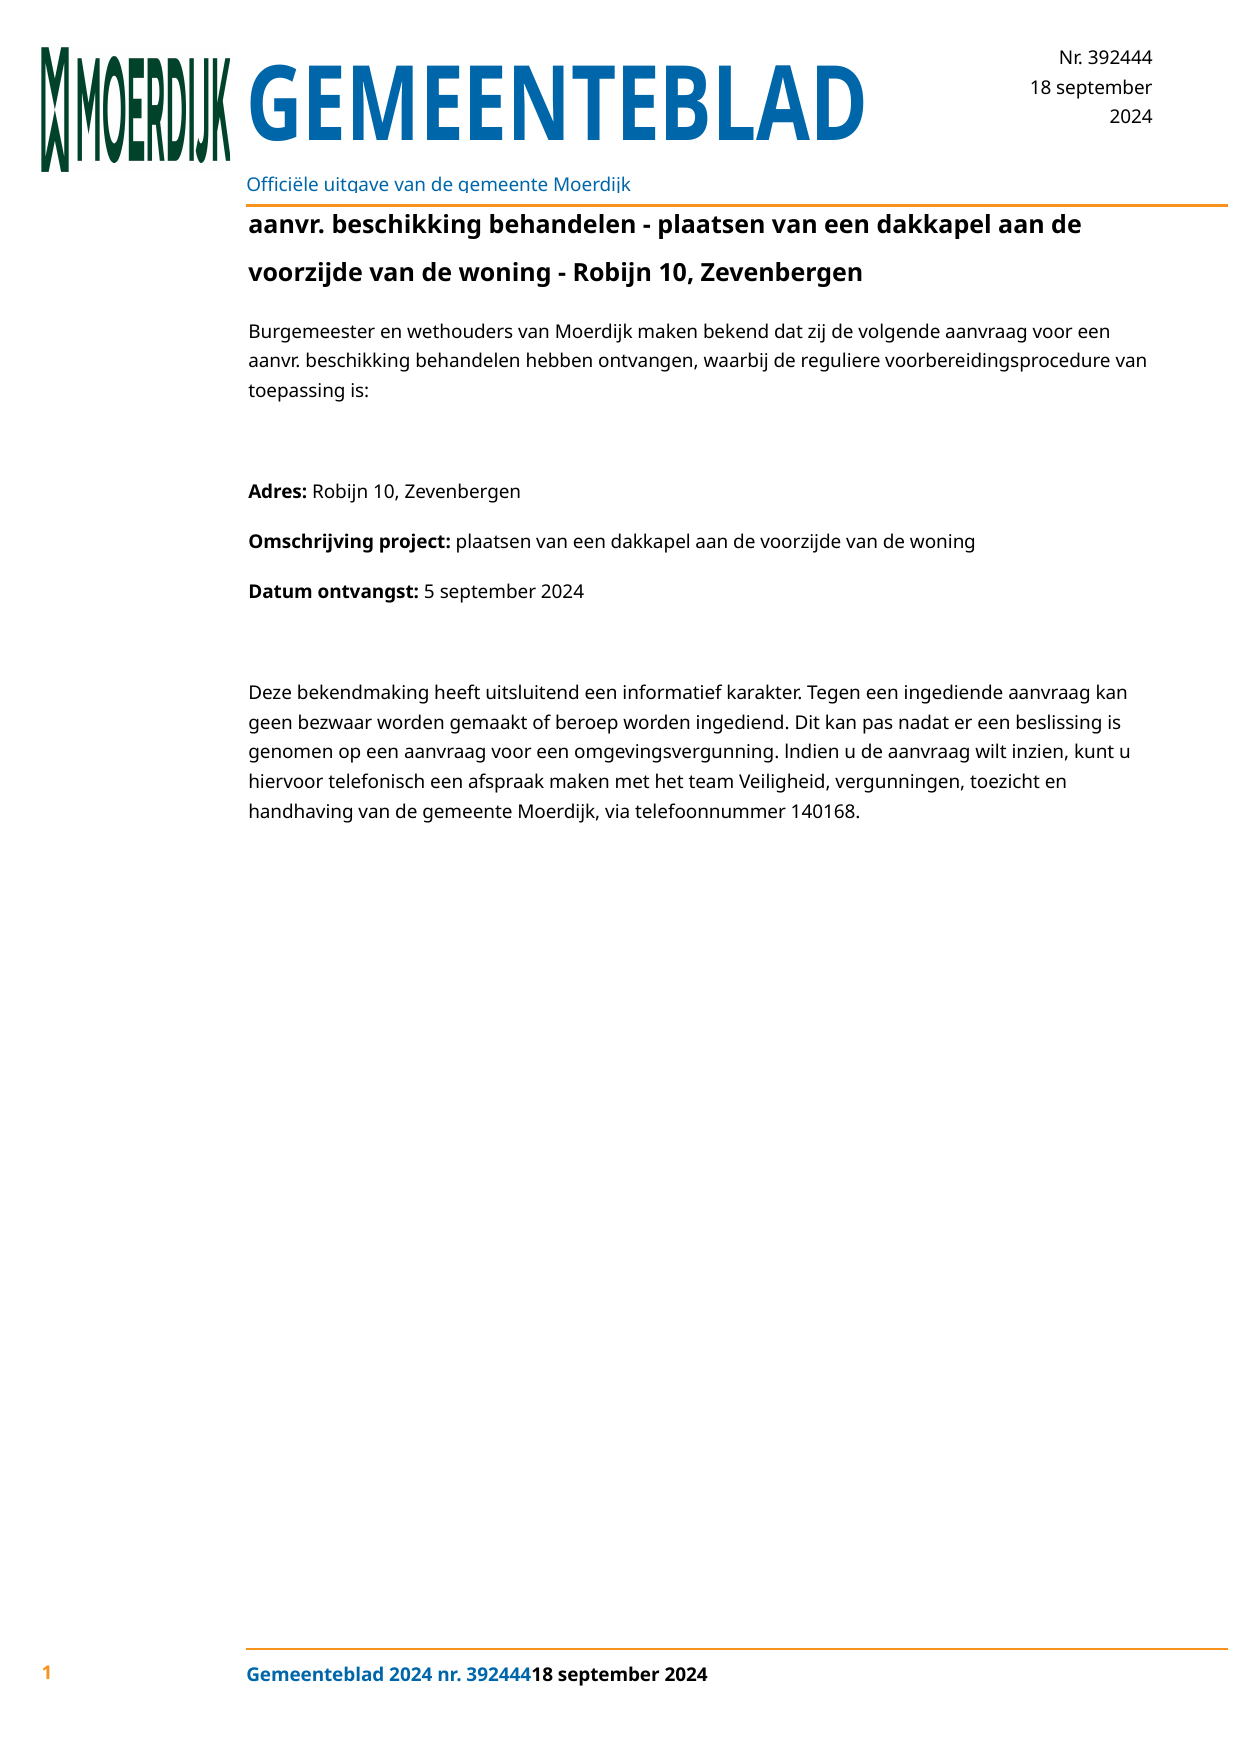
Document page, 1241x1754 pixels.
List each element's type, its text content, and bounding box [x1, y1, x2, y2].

text Omschrijving project: plaatsen van een dakkapel aan de voorzijde van de woning [248, 528, 1152, 554]
text Datum ontvangst: 5 september 2024 [248, 579, 1152, 604]
picture [41, 47, 231, 172]
text Adres: Robijn 10, Zevenbergen [248, 478, 1152, 504]
text Burgemeester en wethouders van Moerdijk maken bekend dat zij de volgende aanvraag voor een aanvr. beschikking behandelen hebben ontvangen, waarbij de reguliere voorbereidingsprocedure van toepassing is: [248, 318, 1152, 403]
text Deze bekendmaking heeft uitsluitend een informatief karakter. Tegen een ingediende aanvraag kan geen bezwaar worden gemaakt of beroep worden ingediend. Dit kan pas nadat er een beslissing is genomen op een aanvraag voor een omgevingsvergunning. lndien u de aanvraag wilt inzien, kunt u hiervoor telefonisch een afspraak maken met het team Veiligheid, vergunningen, toezicht en handhaving van de gemeente Moerdijk, via telefoonnummer 140168. [248, 679, 1152, 824]
text aanvr. beschikking behandelen - plaatsen van een dakkapel aan de voorzijde van de woning - Robijn 10, Zevenbergen [248, 207, 1152, 288]
